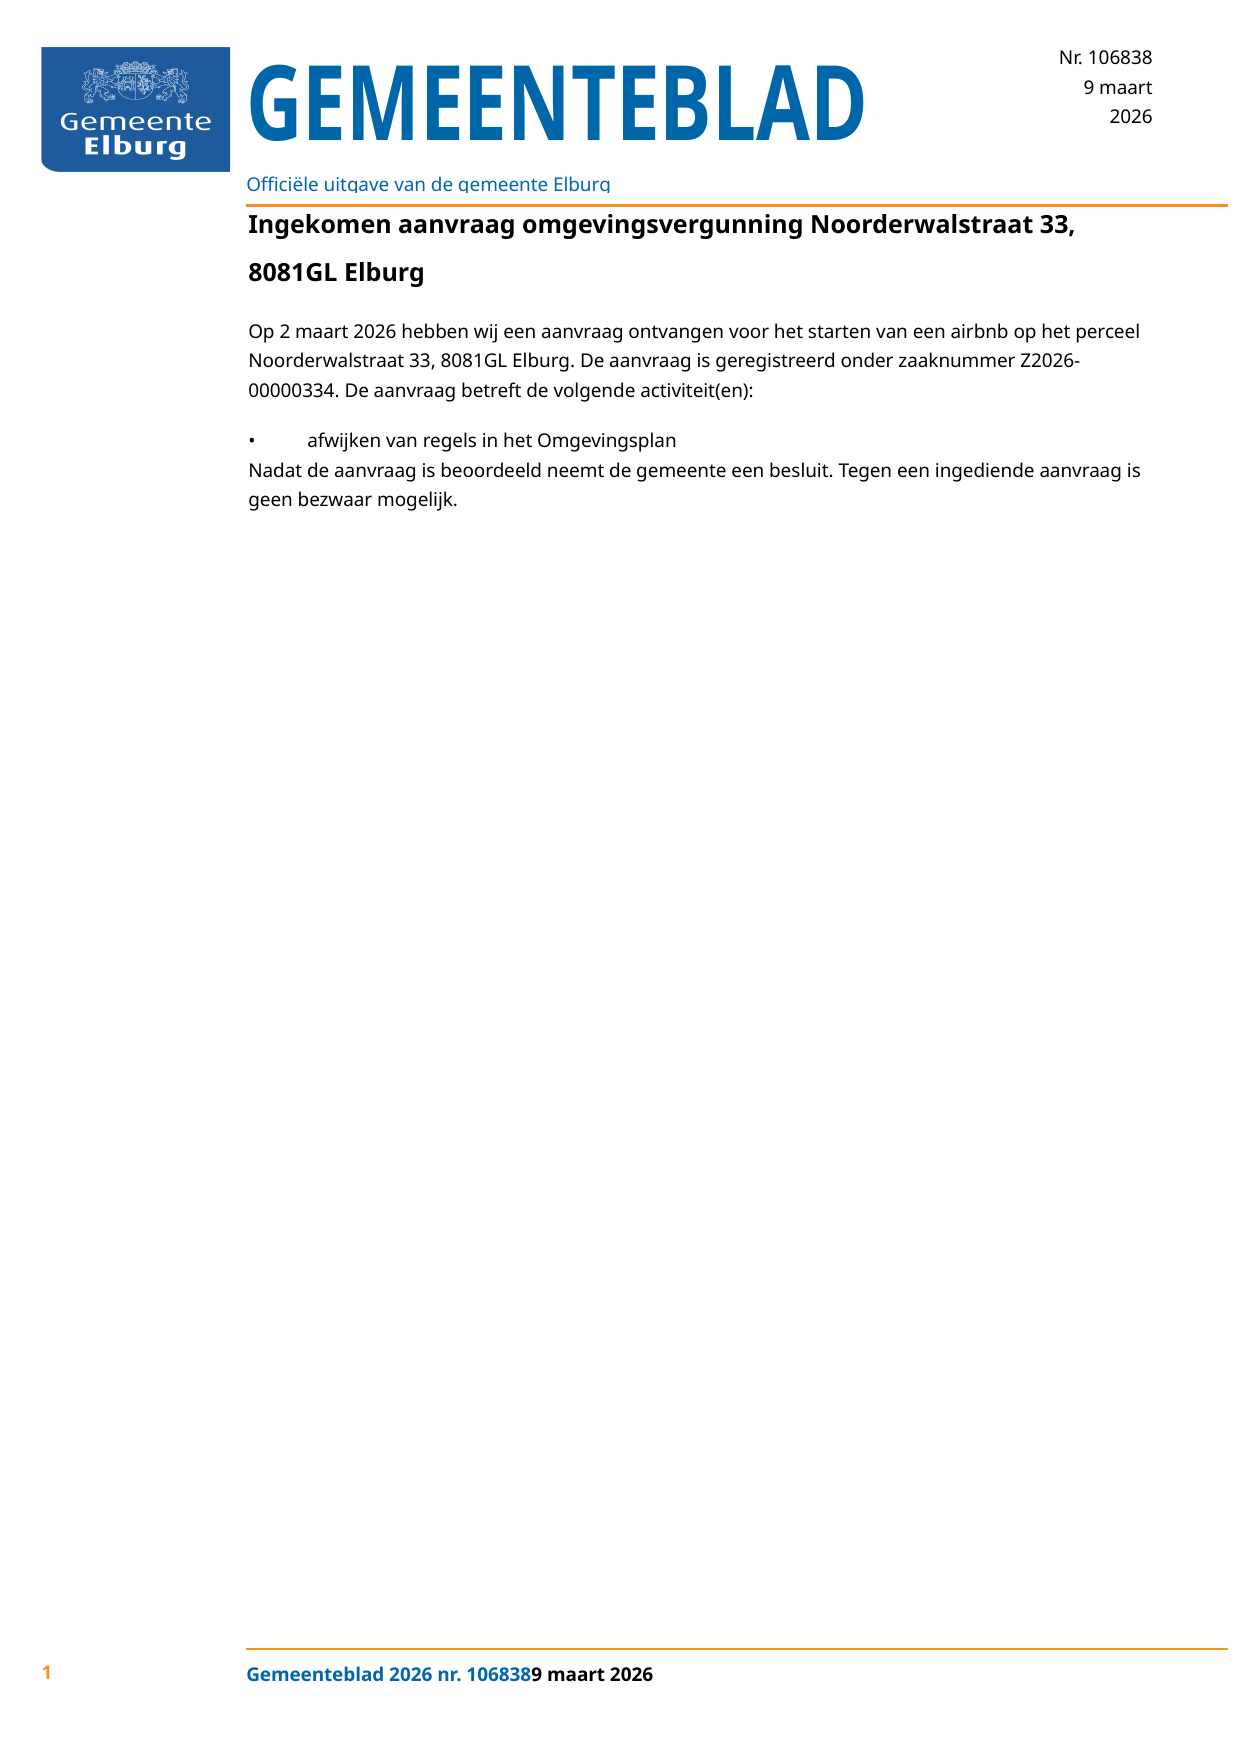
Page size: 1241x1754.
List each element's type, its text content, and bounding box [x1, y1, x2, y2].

list afwijken van regels in het Omgevingsplan [248, 427, 1152, 453]
picture [41, 47, 231, 172]
text Nadat de aanvraag is beoordeeld neemt de gemeente een besluit. Tegen een ingediende aanvraag is geen bezwaar mogelijk. [248, 457, 1152, 512]
text Ingekomen aanvraag omgevingsvergunning Noorderwalstraat 33, 8081GL Elburg [248, 207, 1152, 288]
text Op 2 maart 2026 hebben wij een aanvraag ontvangen voor het starten van een airbnb op het perceel Noorderwalstraat 33, 8081GL Elburg. De aanvraag is geregistreerd onder zaaknummer Z2026-00000334. De aanvraag betreft de volgende activiteit(en): [248, 318, 1152, 403]
